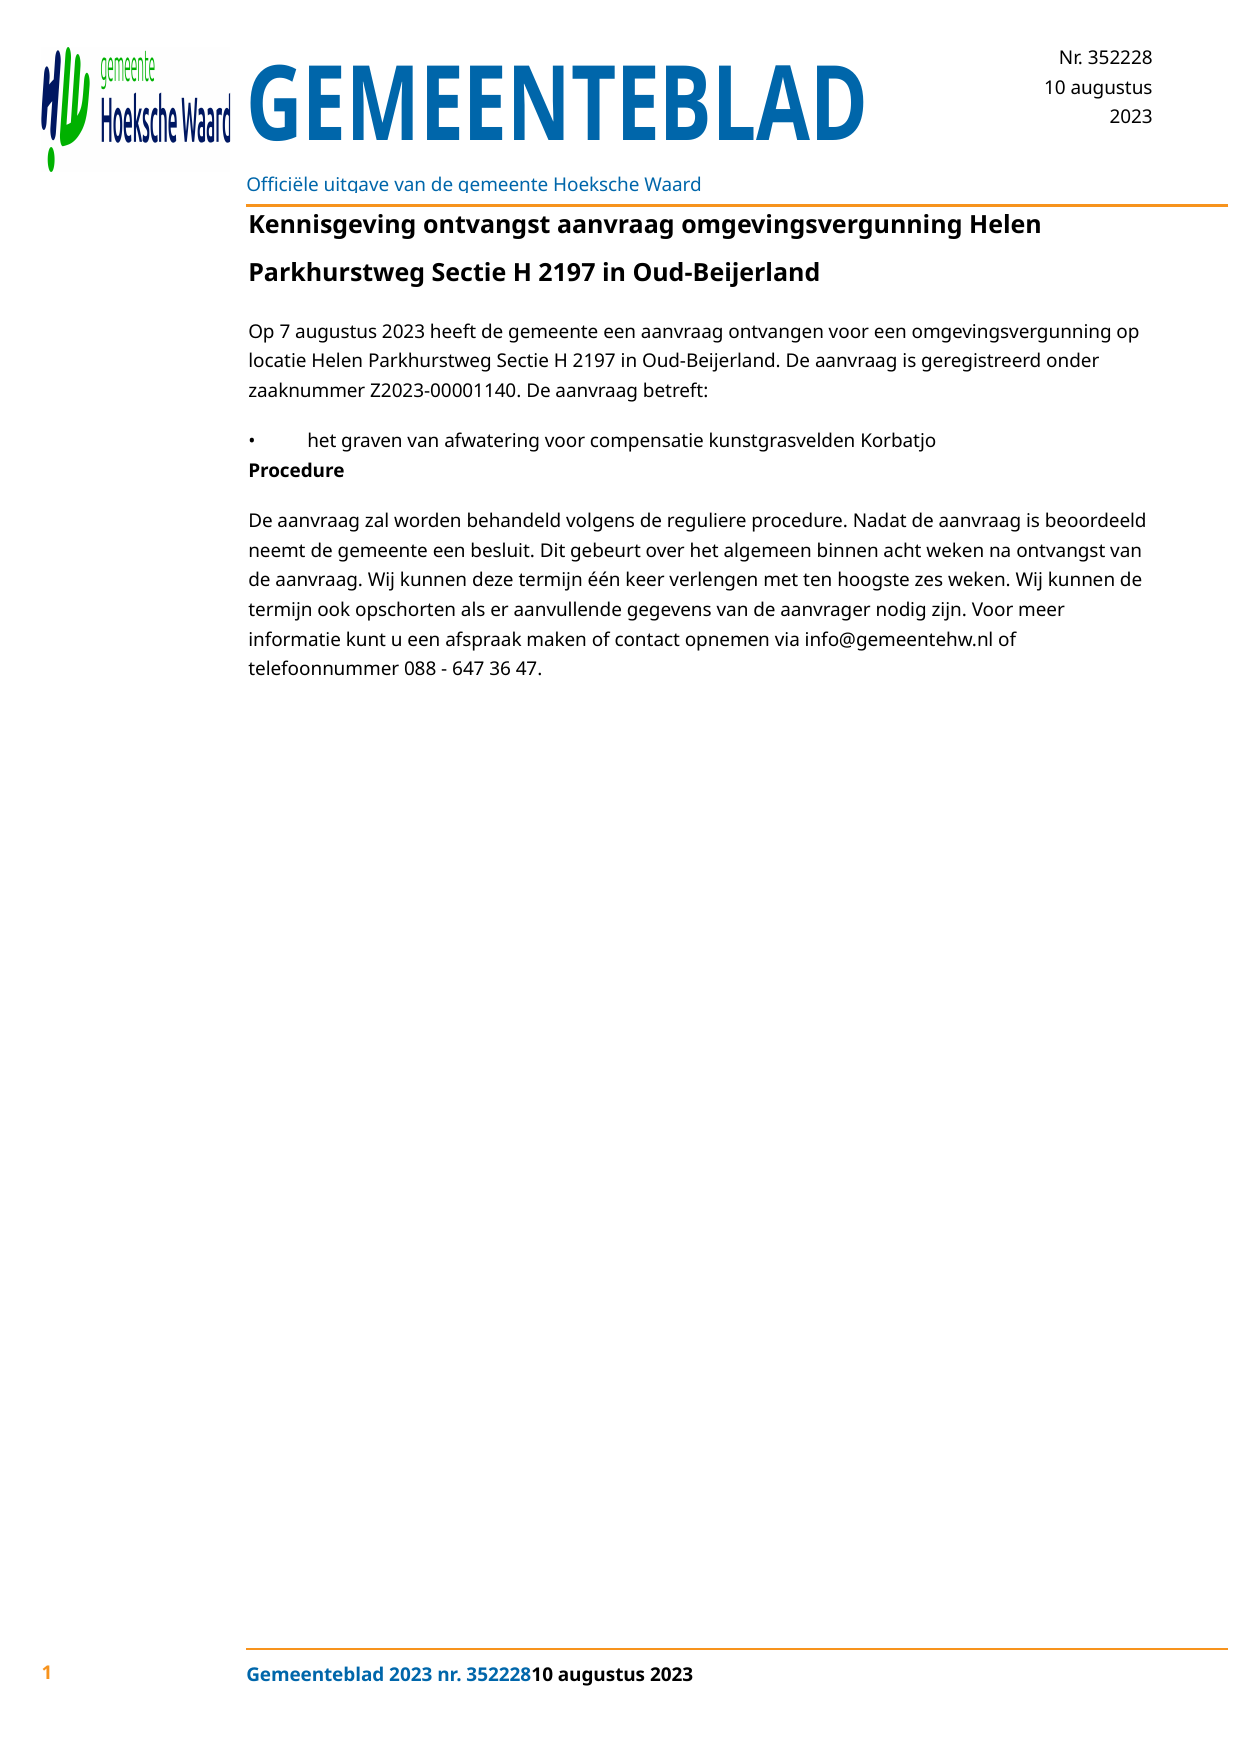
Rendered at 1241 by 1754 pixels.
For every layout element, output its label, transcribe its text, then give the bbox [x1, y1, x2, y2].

text Kennisgeving ontvangst aanvraag omgevingsvergunning Helen Parkhurstweg Sectie H 2197 in Oud-Beijerland [248, 207, 1152, 288]
text Op 7 augustus 2023 heeft de gemeente een aanvraag ontvangen voor een omgevingsvergunning op locatie Helen Parkhurstweg Sectie H 2197 in Oud-Beijerland. De aanvraag is geregistreerd onder zaaknummer Z2023-00001140. De aanvraag betreft: [248, 318, 1152, 403]
picture [41, 47, 231, 172]
text Procedure [248, 457, 1152, 483]
list het graven van afwatering voor compensatie kunstgrasvelden Korbatjo [248, 427, 1152, 453]
text De aanvraag zal worden behandeld volgens de reguliere procedure. Nadat de aanvraag is beoordeeld neemt de gemeente een besluit. Dit gebeurt over het algemeen binnen acht weken na ontvangst van de aanvraag. Wij kunnen deze termijn één keer verlengen met ten hoogste zes weken. Wij kunnen de termijn ook opschorten als er aanvullende gegevens van de aanvrager nodig zijn. Voor meer informatie kunt u een afspraak maken of contact opnemen via info@gemeentehw.nl of telefoonnummer 088 - 647 36 47. [248, 507, 1152, 681]
